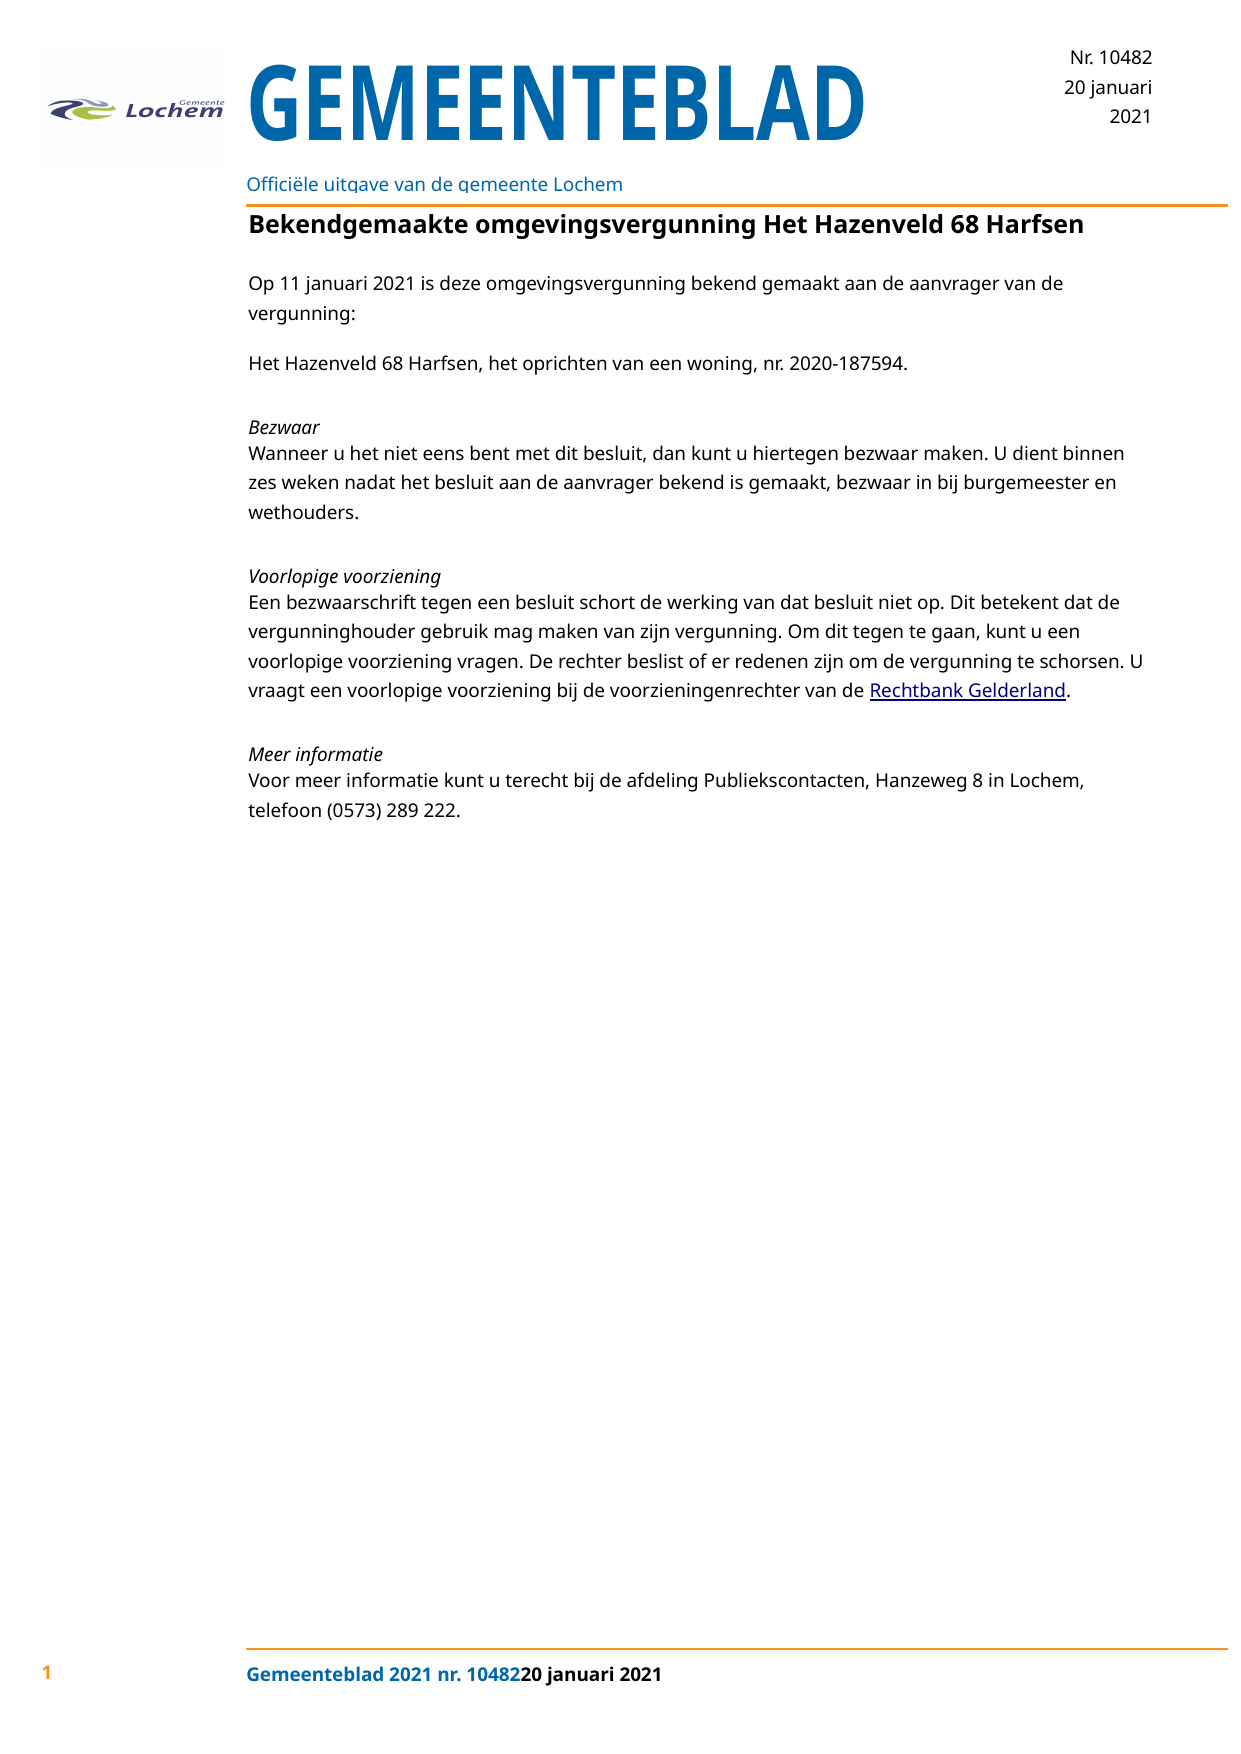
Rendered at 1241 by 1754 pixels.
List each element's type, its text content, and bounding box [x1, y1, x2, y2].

text Op 11 januari 2021 is deze omgevingsvergunning bekend gemaakt aan de aanvrager van de vergunning: [248, 270, 1152, 326]
text Wanneer u het niet eens bent met dit besluit, dan kunt u hiertegen bezwaar maken. U dient binnen zes weken nadat het besluit aan de aanvrager bekend is gemaakt, bezwaar in bij burgemeester en wethouders. [248, 440, 1152, 525]
picture [41, 47, 231, 172]
text Een bezwaarschrift tegen een besluit schort de werking van dat besluit niet op. Dit betekent dat de vergunninghouder gebruik mag maken van zijn vergunning. Om dit tegen te gaan, kunt u een voorlopige voorziening vragen. De rechter beslist of er redenen zijn om de vergunning te schorsen. U vraagt een voorlopige voorziening bij de voorzieningenrechter van de Rechtbank Gelderland. [248, 589, 1152, 703]
text Bezwaar [248, 414, 1152, 440]
text Voor meer informatie kunt u terecht bij de afdeling Publiekscontacten, Hanzeweg 8 in Lochem, telefoon (0573) 289 222. [248, 767, 1152, 823]
text Het Hazenveld 68 Harfsen, het oprichten van een woning, nr. 2020-187594. [248, 350, 1152, 376]
text Bekendgemaakte omgevingsvergunning Het Hazenveld 68 Harfsen [248, 207, 1152, 241]
text Voorlopige voorziening [248, 563, 1152, 589]
text Meer informatie [248, 742, 1152, 767]
